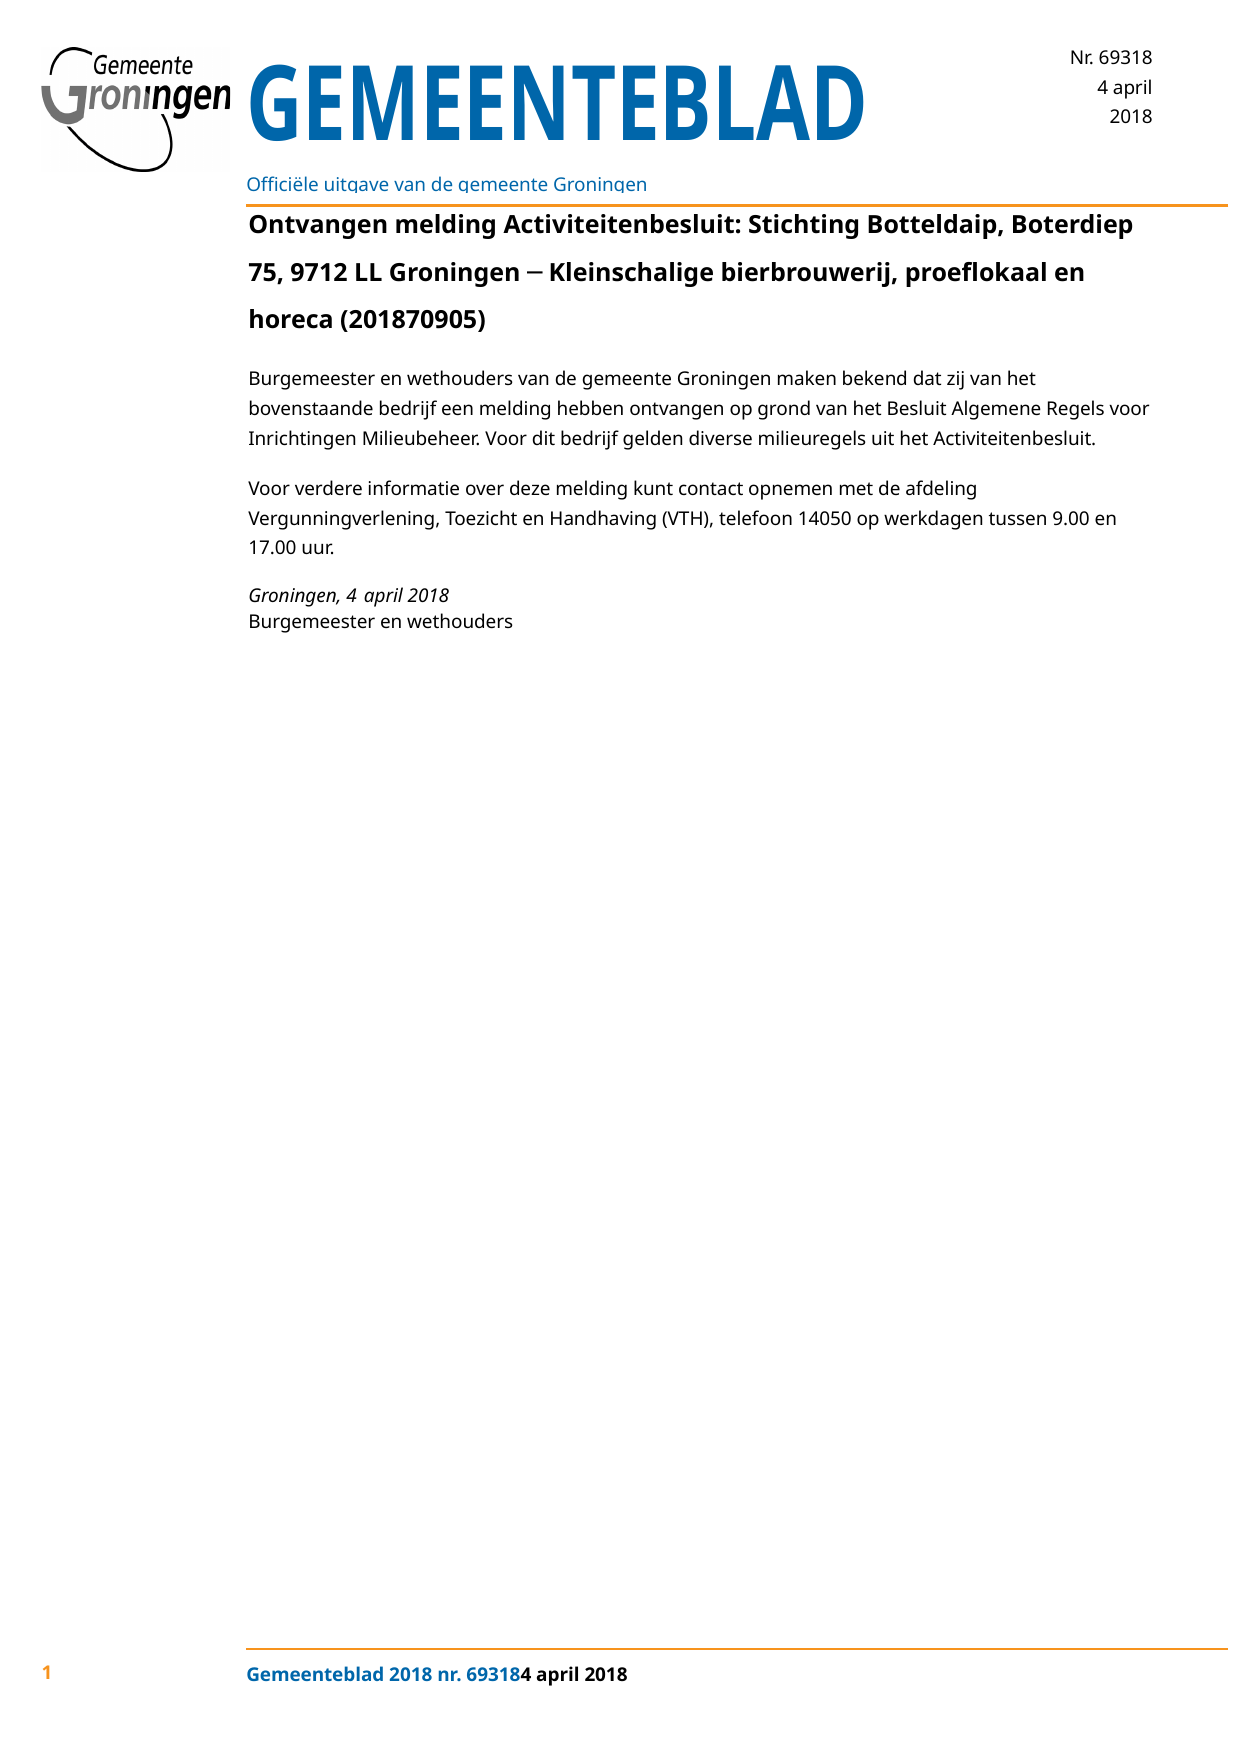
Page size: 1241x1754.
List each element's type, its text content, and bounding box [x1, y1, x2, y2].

text Burgemeester en wethouders [248, 608, 1152, 633]
text Voor verdere informatie over deze melding kunt contact opnemen met de afdeling Vergunningverlening, Toezicht en Handhaving (VTH), telefoon 14050 op werkdagen tussen 9.00 en 17.00 uur. [248, 475, 1152, 560]
text Groningen, 4 april 2018 [248, 582, 1152, 608]
text Burgemeester en wethouders van de gemeente Groningen maken bekend dat zij van het bovenstaande bedrijf een melding hebben ontvangen op grond van het Besluit Algemene Regels voor Inrichtingen Milieubeheer. Voor dit bedrijf gelden diverse milieuregels uit het Activiteitenbesluit. [248, 366, 1152, 450]
picture [41, 47, 231, 172]
text Ontvangen melding Activiteitenbesluit: Stichting Botteldaip, Boterdiep 75, 9712 LL Groningen ─ Kleinschalige bierbrouwerij, proeflokaal en horeca (201870905) [248, 207, 1152, 336]
